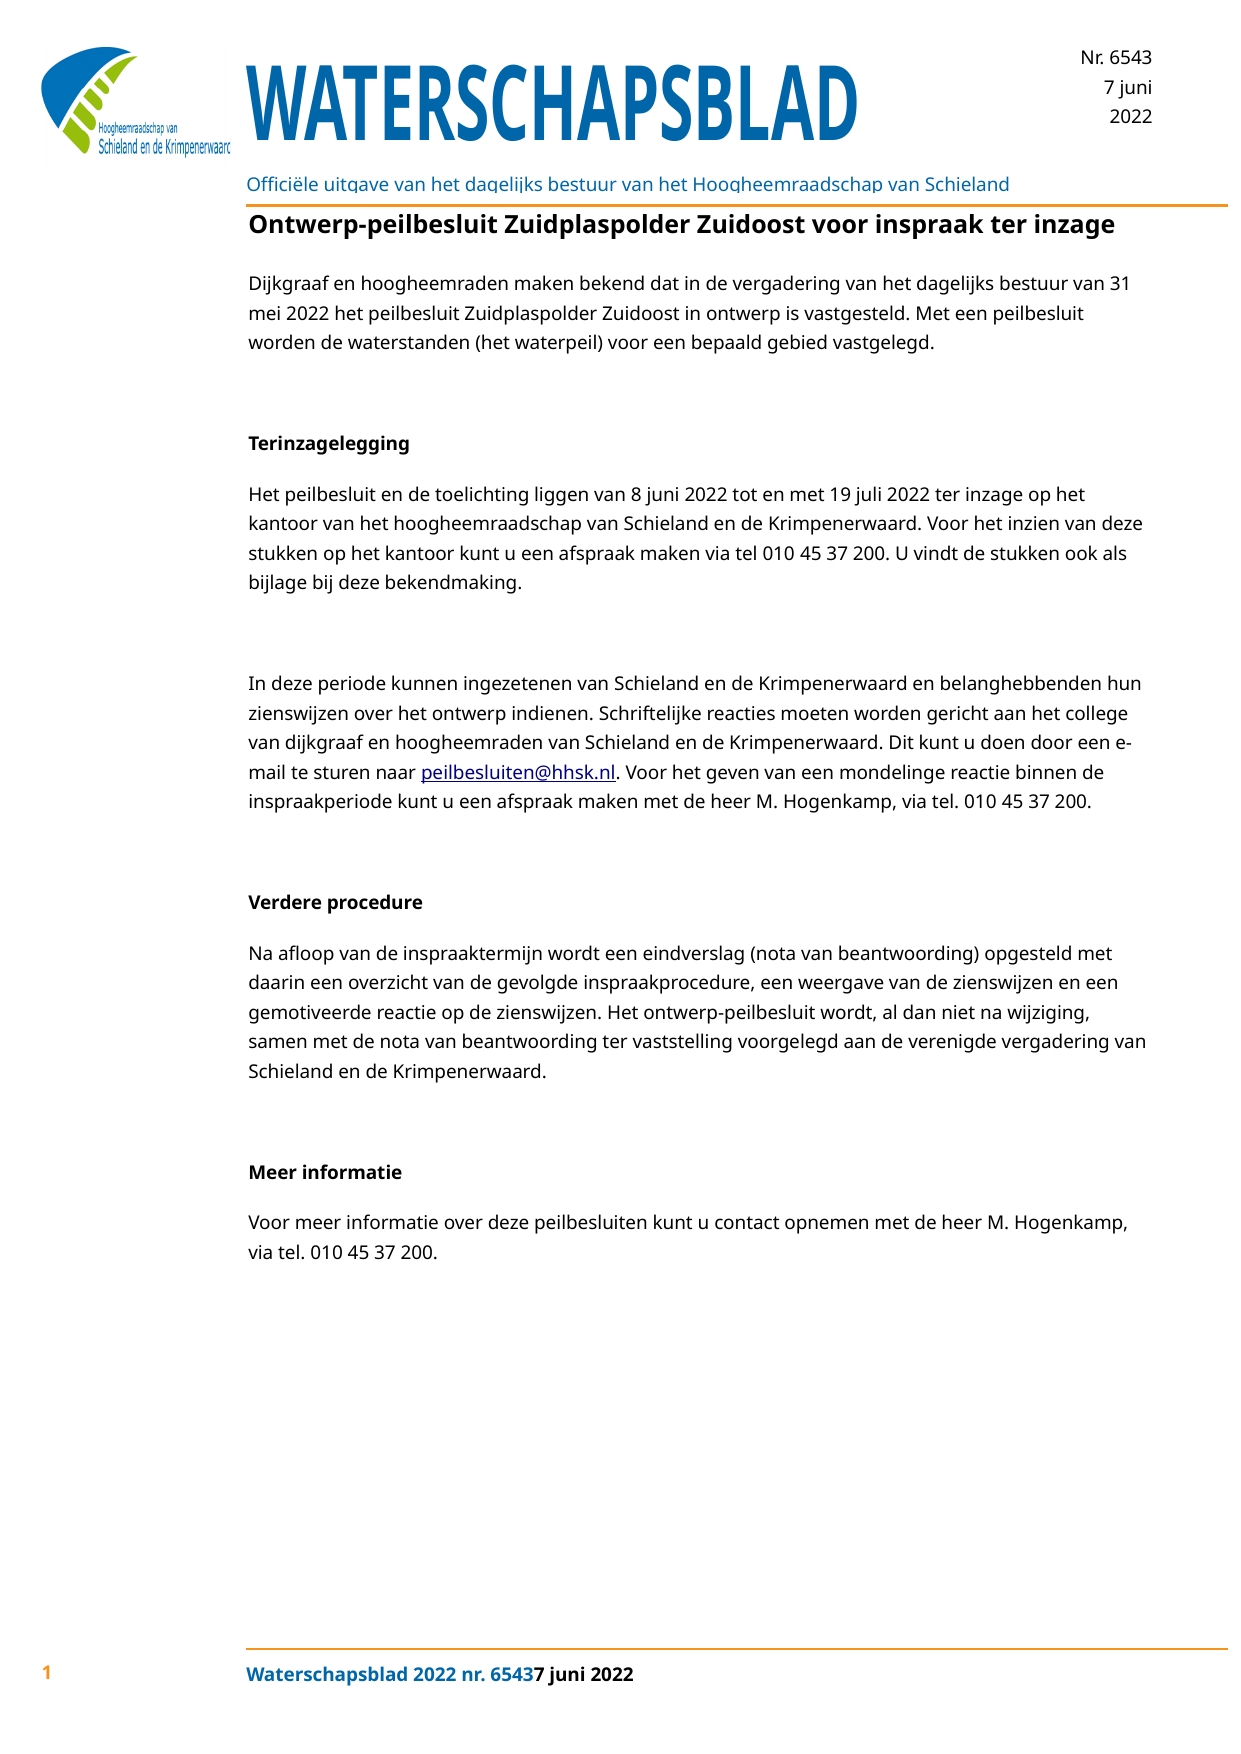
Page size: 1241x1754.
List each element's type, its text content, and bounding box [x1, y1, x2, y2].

text Terinzagelegging [248, 430, 1152, 456]
text Voor meer informatie over deze peilbesluiten kunt u contact opnemen met de heer M. Hogenkamp, via tel. 010 45 37 200. [248, 1209, 1152, 1265]
text Dijkgraaf en hoogheemraden maken bekend dat in de vergadering van het dagelijks bestuur van 31 mei 2022 het peilbesluit Zuidplaspolder Zuidoost in ontwerp is vastgesteld. Met een peilbesluit worden de waterstanden (het waterpeil) voor een bepaald gebied vastgelegd. [248, 270, 1152, 355]
text Het peilbesluit en de toelichting liggen van 8 juni 2022 tot en met 19 juli 2022 ter inzage op het kantoor van het hoogheemraadschap van Schieland en de Krimpenerwaard. Voor het inzien van deze stukken op het kantoor kunt u een afspraak maken via tel 010 45 37 200. U vindt de stukken ook als bijlage bij deze bekendmaking. [248, 481, 1152, 595]
picture [41, 47, 231, 172]
text In deze periode kunnen ingezetenen van Schieland en de Krimpenerwaard en belanghebbenden hun zienswijzen over het ontwerp indienen. Schriftelijke reacties moeten worden gericht aan het college van dijkgraaf en hoogheemraden van Schieland en de Krimpenerwaard. Dit kunt u doen door een e-mail te sturen naar peilbesluiten@hhsk.nl. Voor het geven van een mondelinge reactie binnen de inspraakperiode kunt u een afspraak maken met de heer M. Hogenkamp, via tel. 010 45 37 200. [248, 670, 1152, 814]
text Ontwerp-peilbesluit Zuidplaspolder Zuidoost voor inspraak ter inzage [248, 207, 1152, 241]
text Na afloop van de inspraaktermijn wordt een eindverslag (nota van beantwoording) opgesteld met daarin een overzicht van de gevolgde inspraakprocedure, een weergave van de zienswijzen en een gemotiveerde reactie op de zienswijzen. Het ontwerp-peilbesluit wordt, al dan niet na wijziging, samen met de nota van beantwoording ter vaststelling voorgelegd aan de verenigde vergadering van Schieland en de Krimpenerwaard. [248, 940, 1152, 1084]
text Verdere procedure [248, 889, 1152, 915]
text Meer informatie [248, 1159, 1152, 1185]
